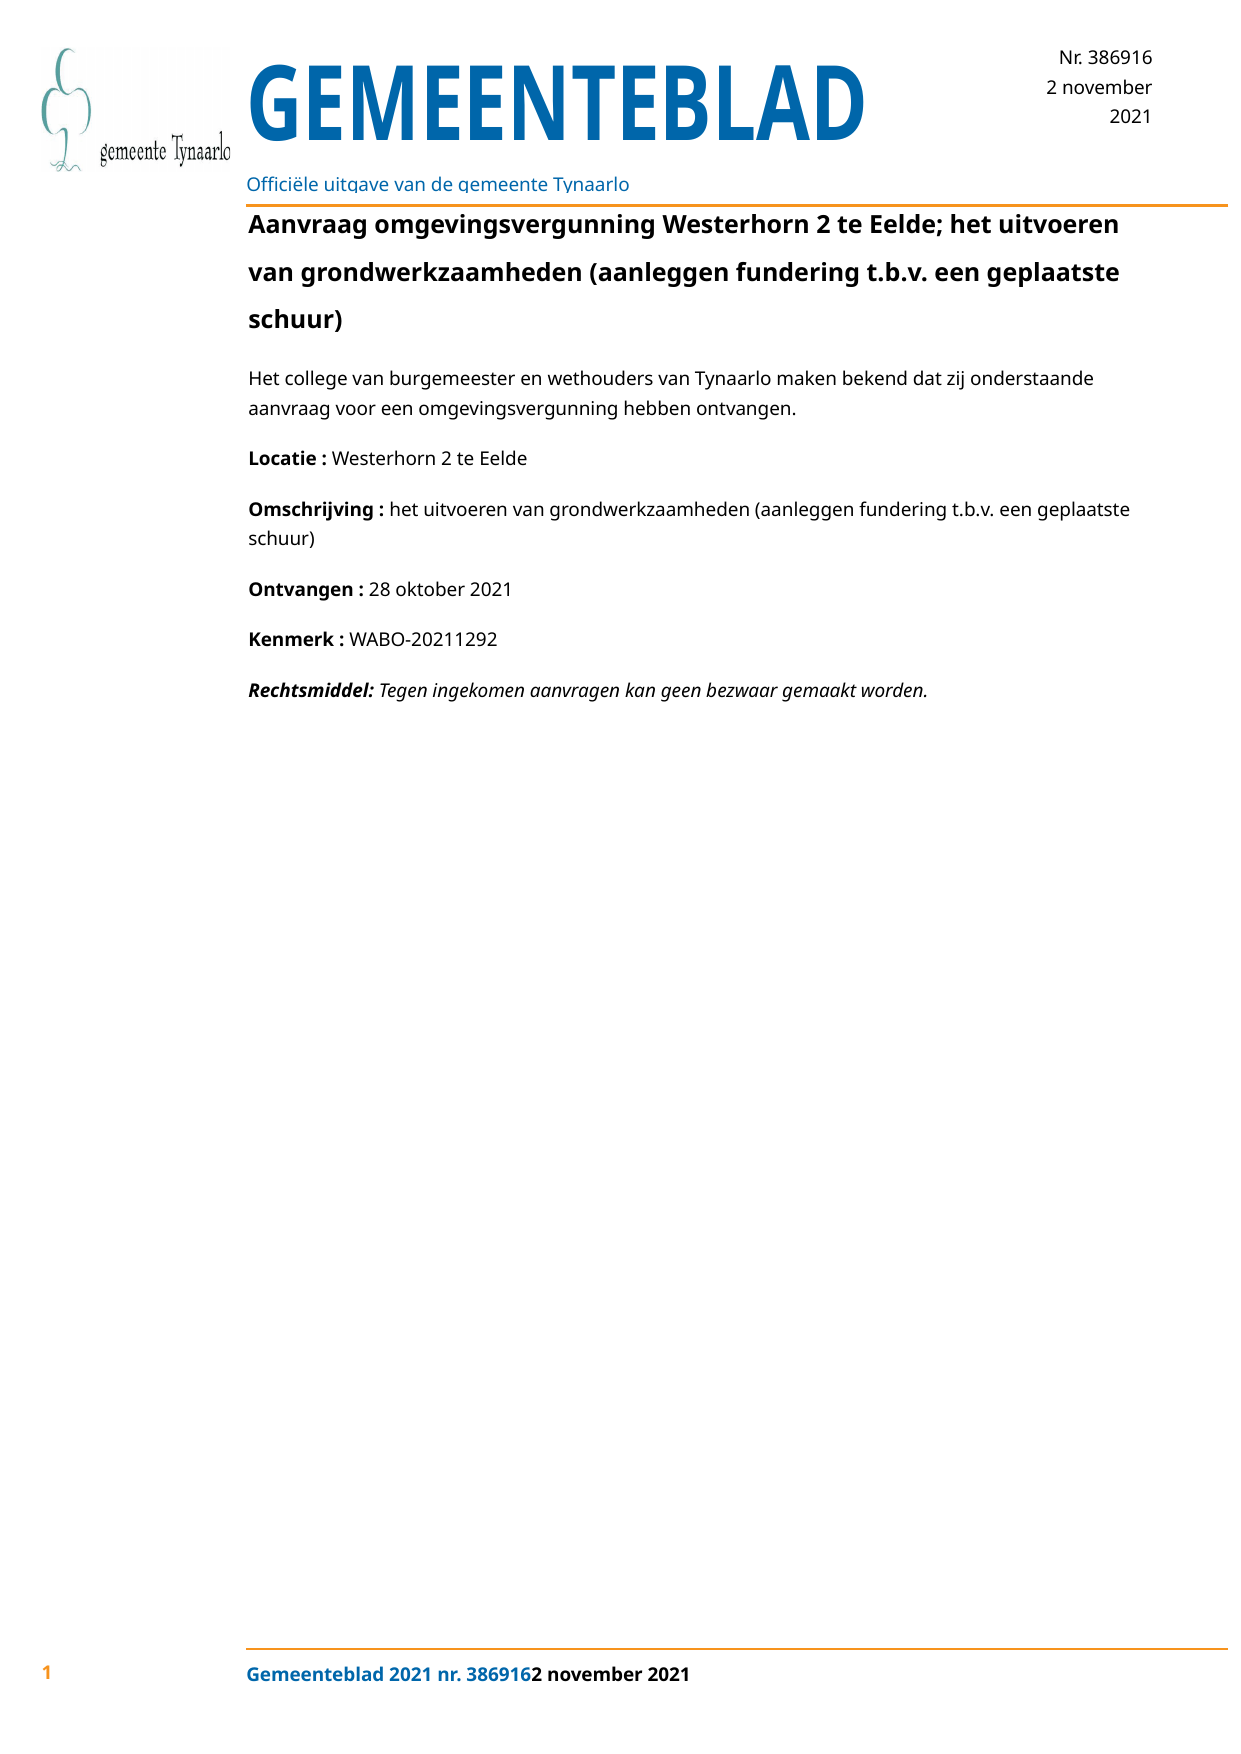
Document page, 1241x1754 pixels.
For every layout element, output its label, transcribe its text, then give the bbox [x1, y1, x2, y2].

text Kenmerk : WABO-20211292 [248, 626, 1152, 652]
text Het college van burgemeester en wethouders van Tynaarlo maken bekend dat zij onderstaande aanvraag voor een omgevingsvergunning hebben ontvangen. [248, 366, 1152, 421]
text Aanvraag omgevingsvergunning Westerhorn 2 te Eelde; het uitvoeren van grondwerkzaamheden (aanleggen fundering t.b.v. een geplaatste schuur) [248, 207, 1152, 336]
text Ontvangen : 28 oktober 2021 [248, 576, 1152, 602]
text Omschrijving : het uitvoeren van grondwerkzaamheden (aanleggen fundering t.b.v. een geplaatste schuur) [248, 496, 1152, 551]
text Rechtsmiddel: Tegen ingekomen aanvragen kan geen bezwaar gemaakt worden. [248, 677, 1152, 702]
picture [41, 47, 231, 172]
text Locatie : Westerhorn 2 te Eelde [248, 446, 1152, 471]
